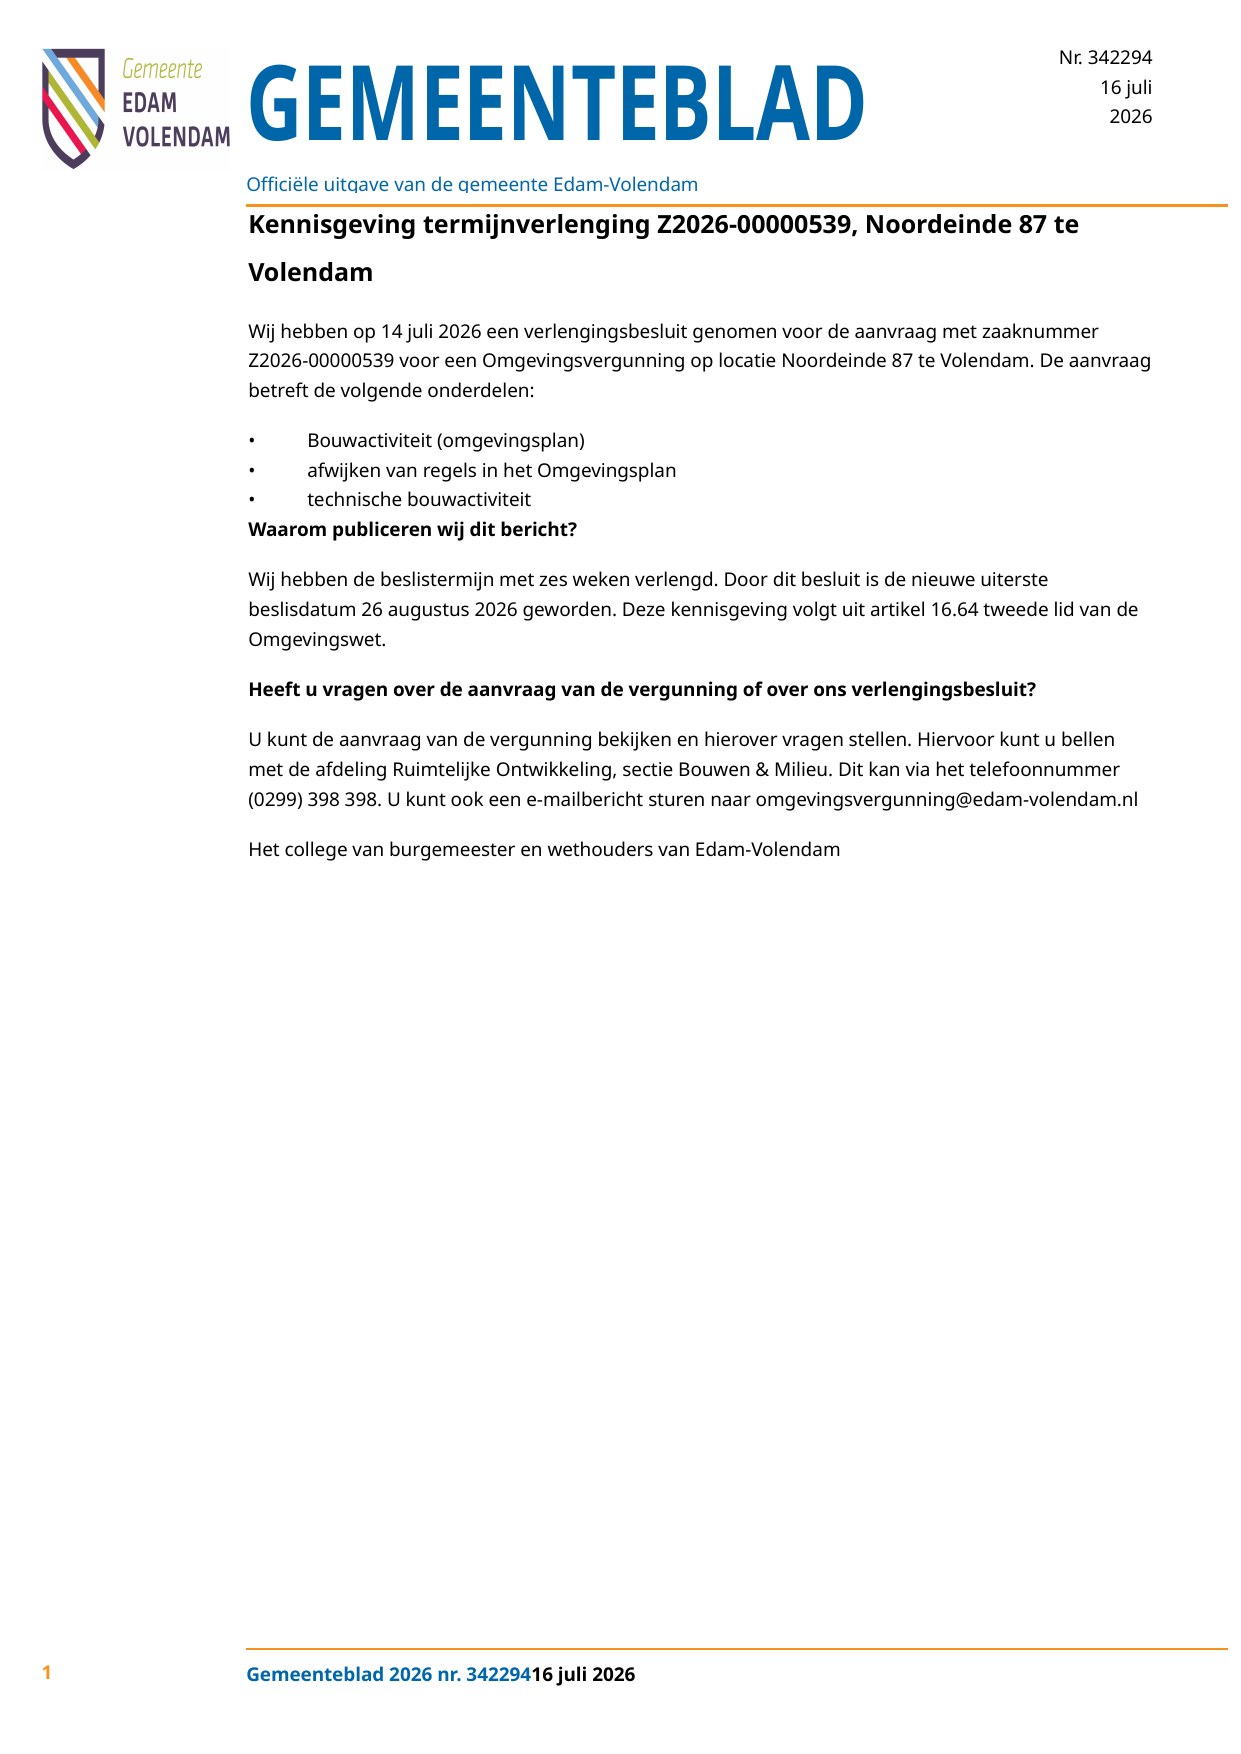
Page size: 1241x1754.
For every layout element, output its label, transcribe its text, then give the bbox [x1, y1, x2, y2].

text Wij hebben op 14 juli 2026 een verlengingsbesluit genomen voor de aanvraag met zaaknummer Z2026-00000539 voor een Omgevingsvergunning op locatie Noordeinde 87 te Volendam. De aanvraag betreft de volgende onderdelen: [248, 318, 1152, 403]
text Heeft u vragen over de aanvraag van de vergunning of over ons verlengingsbesluit? [248, 676, 1152, 702]
text Kennisgeving termijnverlenging Z2026-00000539, Noordeinde 87 te Volendam [248, 207, 1152, 288]
text Waarom publiceren wij dit bericht? [248, 516, 1152, 542]
picture [41, 47, 231, 172]
list afwijken van regels in het Omgevingsplan [248, 457, 1152, 483]
text Het college van burgemeester en wethouders van Edam-Volendam [248, 836, 1152, 862]
list technische bouwactiviteit [248, 487, 1152, 512]
text U kunt de aanvraag van de vergunning bekijken en hierover vragen stellen. Hiervoor kunt u bellen met de afdeling Ruimtelijke Ontwikkeling, sectie Bouwen & Milieu. Dit kan via het telefoonnummer (0299) 398 398. U kunt ook een e-mailbericht sturen naar omgevingsvergunning@edam-volendam.nl [248, 727, 1152, 812]
text Wij hebben de beslistermijn met zes weken verlengd. Door dit besluit is de nieuwe uiterste beslisdatum 26 augustus 2026 geworden. Deze kennisgeving volgt uit artikel 16.64 tweede lid van de Omgevingswet. [248, 567, 1152, 652]
list Bouwactiviteit (omgevingsplan) [248, 427, 1152, 453]
